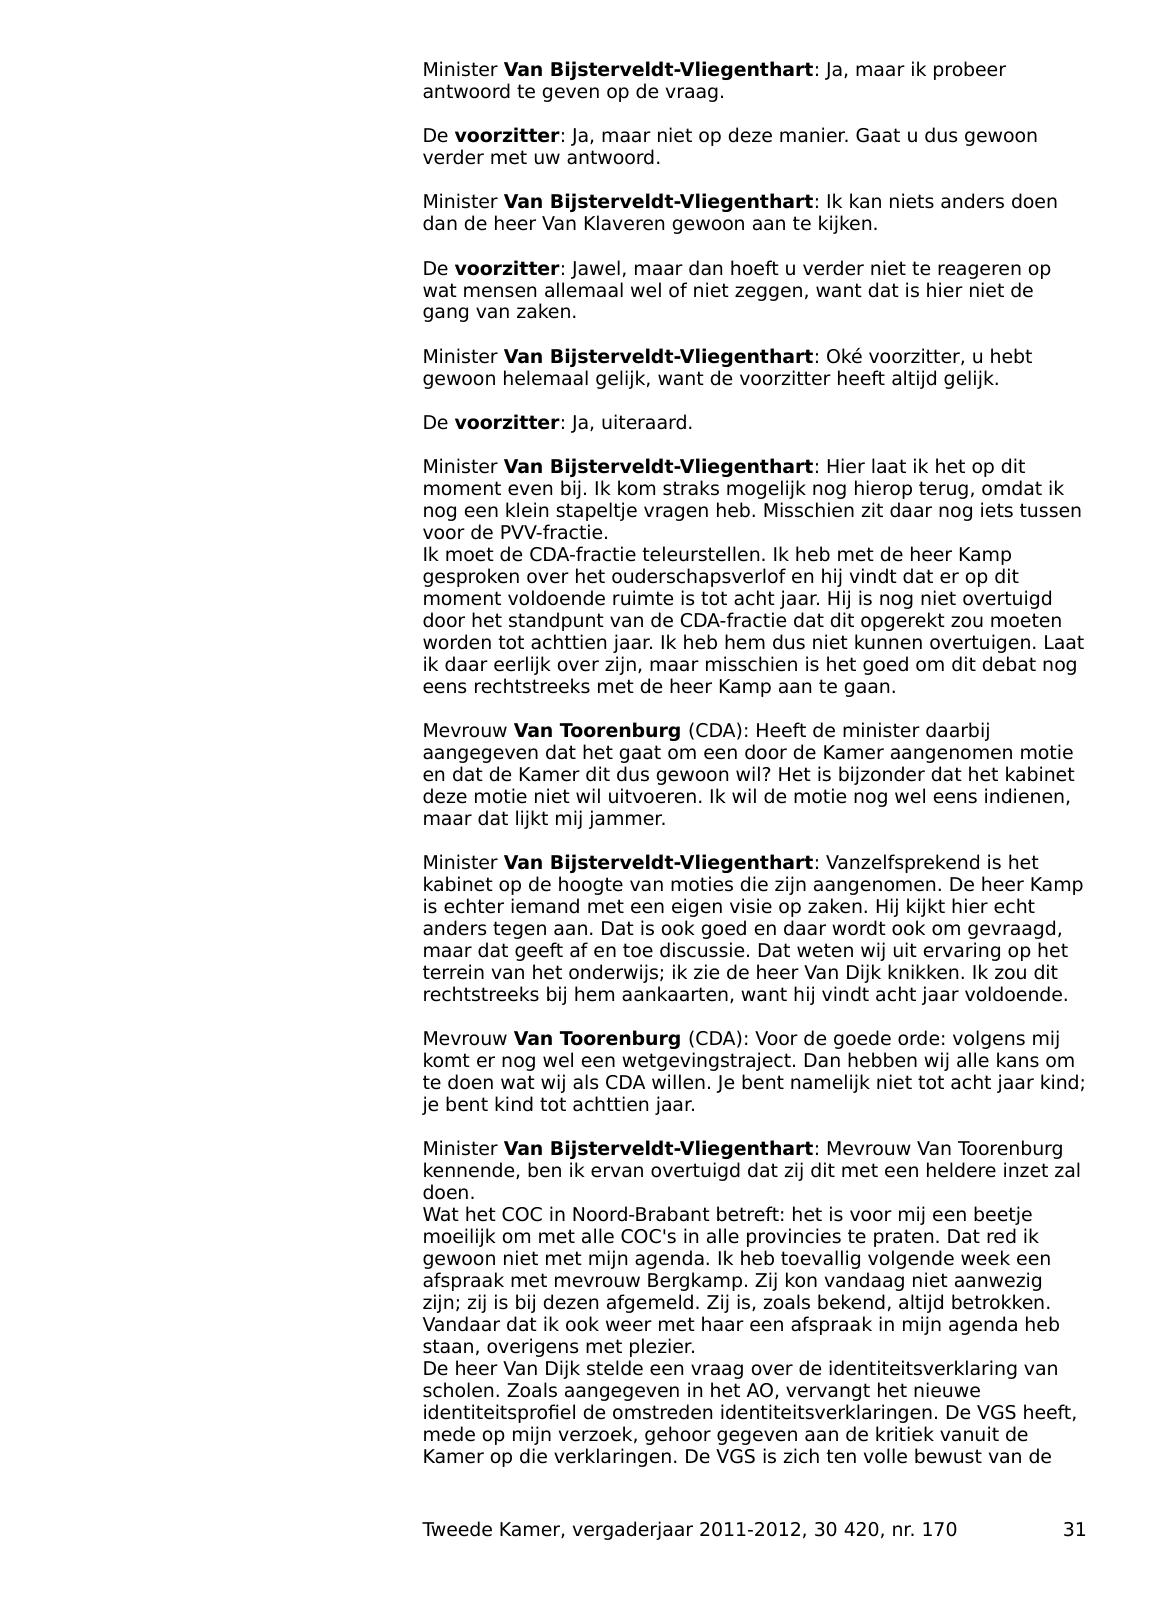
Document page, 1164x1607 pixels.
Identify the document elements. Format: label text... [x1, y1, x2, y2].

text Minister Van Bijsterveldt-Vliegenthart: Ja, maar ik probeer antwoord te geven op de vraag. [422, 59, 1087, 103]
text Minister Van Bijsterveldt-Vliegenthart: Ik kan niets anders doen dan de heer Van Klaveren gewoon aan te kijken. [422, 191, 1087, 235]
text De heer Van Dijk stelde een vraag over de identiteitsverklaring van scholen. Zoals aangegeven in het AO, vervangt het nieuwe identiteitsprofiel de omstreden identiteitsverklaringen. De VGS heeft, mede op mijn verzoek, gehoor gegeven aan de kritiek vanuit de Kamer op die verklaringen. De VGS is zich ten volle bewust van de [422, 1358, 1087, 1468]
text De voorzitter: Ja, maar niet op deze manier. Gaat u dus gewoon verder met uw antwoord. [422, 125, 1087, 169]
text Wat het COC in Noord-Brabant betreft: het is voor mij een beetje moeilijk om met alle COC's in alle provincies te praten. Dat red ik gewoon niet met mijn agenda. Ik heb toevallig volgende week een afspraak met mevrouw Bergkamp. Zij kon vandaag niet aanwezig zijn; zij is bij dezen afgemeld. Zij is, zoals bekend, altijd betrokken. Vandaar dat ik ook weer met haar een afspraak in mijn agenda heb staan, overigens met plezier. [422, 1204, 1087, 1358]
text Minister Van Bijsterveldt-Vliegenthart: Oké voorzitter, u hebt gewoon helemaal gelijk, want de voorzitter heeft altijd gelijk. [422, 346, 1087, 389]
text Mevrouw Van Toorenburg (CDA): Heeft de minister daarbij aangegeven dat het gaat om een door de Kamer aangenomen motie en dat de Kamer dit dus gewoon wil? Het is bijzonder dat het kabinet deze motie niet wil uitvoeren. Ik wil de motie nog wel eens indienen, maar dat lijkt mij jammer. [422, 720, 1087, 830]
text De voorzitter: Jawel, maar dan hoeft u verder niet te reageren op wat mensen allemaal wel of niet zeggen, want dat is hier niet de gang van zaken. [422, 257, 1087, 323]
text Minister Van Bijsterveldt-Vliegenthart: Hier laat ik het op dit moment even bij. Ik kom straks mogelijk nog hierop terug, omdat ik nog een klein stapeltje vragen heb. Misschien zit daar nog iets tussen voor de PVV-fractie. [422, 456, 1087, 544]
text Minister Van Bijsterveldt-Vliegenthart: Vanzelfsprekend is het kabinet op de hoogte van moties die zijn aangenomen. De heer Kamp is echter iemand met een eigen visie op zaken. Hij kijkt hier echt anders tegen aan. Dat is ook goed en daar wordt ook om gevraagd, maar dat geeft af en toe discussie. Dat weten wij uit ervaring op het terrein van het onderwijs; ik zie de heer Van Dijk knikken. Ik zou dit rechtstreeks bij hem aankaarten, want hij vindt acht jaar voldoende. [422, 852, 1087, 1006]
text De voorzitter: Ja, uiteraard. [422, 412, 1087, 434]
text Mevrouw Van Toorenburg (CDA): Voor de goede orde: volgens mij komt er nog wel een wetgevingstraject. Dan hebben wij alle kans om te doen wat wij als CDA willen. Je bent namelijk niet tot acht jaar kind; je bent kind tot achttien jaar. [422, 1028, 1087, 1116]
text Minister Van Bijsterveldt-Vliegenthart: Mevrouw Van Toorenburg kennende, ben ik ervan overtuigd dat zij dit met een heldere inzet zal doen. [422, 1138, 1087, 1204]
text Ik moet de CDA-fractie teleurstellen. Ik heb met de heer Kamp gesproken over het ouderschapsverlof en hij vindt dat er op dit moment voldoende ruimte is tot acht jaar. Hij is nog niet overtuigd door het standpunt van de CDA-fractie dat dit opgerekt zou moeten worden tot achttien jaar. Ik heb hem dus niet kunnen overtuigen. Laat ik daar eerlijk over zijn, maar misschien is het goed om dit debat nog eens rechtstreeks met de heer Kamp aan te gaan. [422, 544, 1087, 698]
